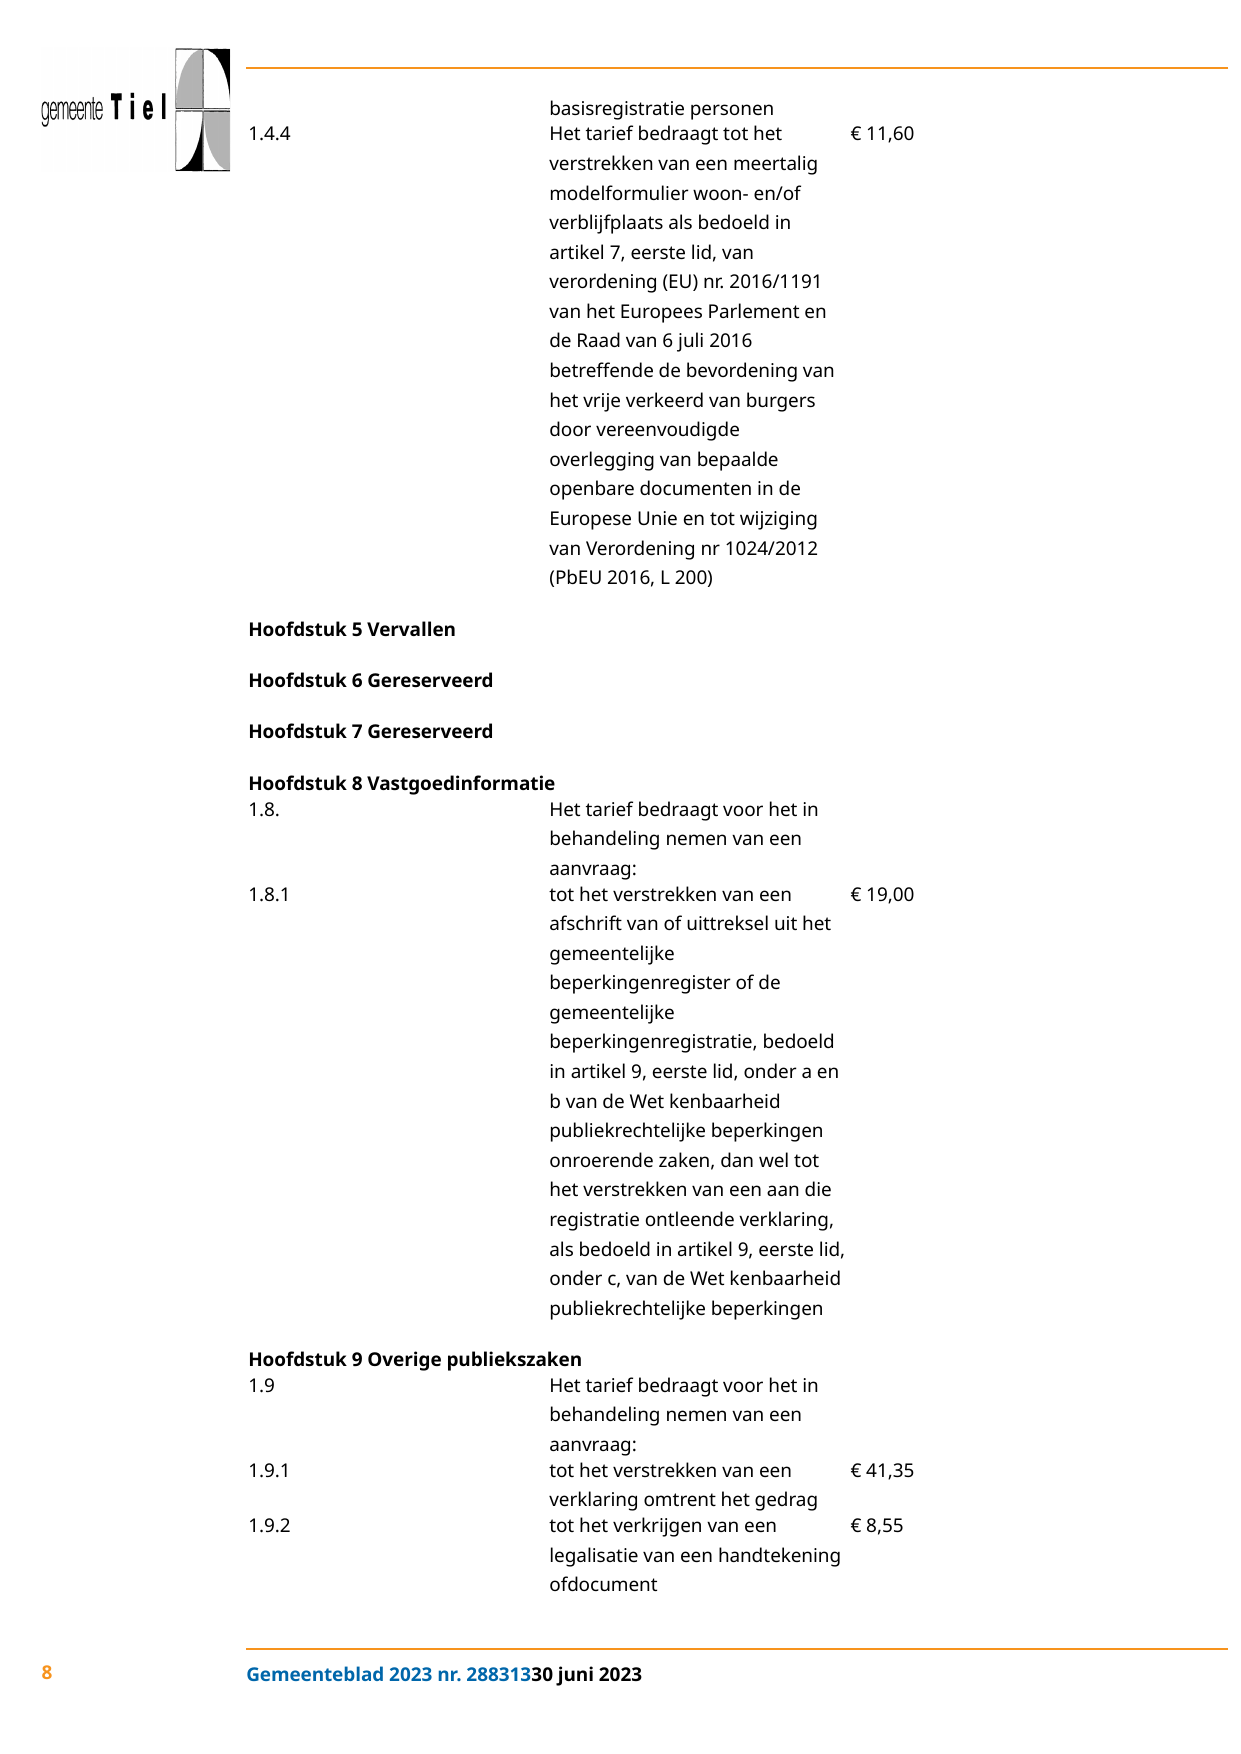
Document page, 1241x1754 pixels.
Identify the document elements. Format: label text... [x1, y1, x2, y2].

table_cell € 8,55 [850, 1512, 1152, 1597]
table_cell [549, 590, 850, 616]
table_cell [248, 1321, 549, 1346]
table_cell tot het verstrekken van een afschrift van of uittreksel uit het gemeentelijke beperkingenregister of de gemeentelijke beperkingenregistratie, bedoeld in artikel 9, eerste lid, onder a en b van de Wet kenbaarheid publiekrechtelijke beperkingen onroerende zaken, dan wel tot het verstrekken van een aan die registratie ontleende verklaring, als bedoeld in artikel 9, eerste lid, onder c, van de Wet kenbaarheid publiekrechtelijke beperkingen [549, 881, 850, 1321]
table_cell [549, 1321, 850, 1346]
table_cell 1.9 [248, 1372, 549, 1457]
table_cell [850, 693, 1152, 719]
table_cell [248, 693, 549, 719]
table_cell [549, 744, 850, 770]
table_cell [850, 1372, 1152, 1457]
table_cell [850, 641, 1152, 667]
table_cell basisregistratie personen [549, 95, 850, 121]
table_cell [549, 641, 850, 667]
table_cell [850, 590, 1152, 616]
table_cell [248, 95, 549, 121]
table_cell [248, 590, 549, 616]
table_cell [549, 693, 850, 719]
table_cell tot het verkrijgen van een legalisatie van een handtekening ofdocument [549, 1512, 850, 1597]
table_cell [850, 719, 1152, 744]
table_cell [850, 796, 1152, 881]
table_cell [850, 770, 1152, 796]
table_cell Het tarief bedraagt tot het verstrekken van een meertalig modelformulier woon- en/of verblijfplaats als bedoeld in artikel 7, eerste lid, van verordening (EU) nr. 2016/1191 van het Europees Parlement en de Raad van 6 juli 2016 betreffende de bevordening van het vrije verkeerd van burgers door vereenvoudigde overlegging van bepaalde openbare documenten in de Europese Unie en tot wijziging van Verordening nr 1024/2012 (PbEU 2016, L 200) [549, 121, 850, 590]
table_cell € 11,60 [850, 121, 1152, 590]
table_cell 1.4.4 [248, 121, 549, 590]
table_cell 1.9.2 [248, 1512, 549, 1597]
table_cell Hoofdstuk 6 Gereserveerd [248, 667, 850, 693]
table_cell tot het verstrekken van een verklaring omtrent het gedrag [549, 1457, 850, 1512]
table_cell [850, 667, 1152, 693]
table_cell [850, 1346, 1152, 1372]
table_cell Hoofdstuk 9 Overige publiekszaken [248, 1346, 850, 1372]
table_cell [248, 641, 549, 667]
table_cell [850, 1321, 1152, 1346]
table_cell [850, 95, 1152, 121]
table_cell Het tarief bedraagt voor het in behandeling nemen van een aanvraag: [549, 796, 850, 881]
table_cell € 41,35 [850, 1457, 1152, 1512]
table_cell Hoofdstuk 5 Vervallen [248, 616, 850, 641]
table_cell 1.8.1 [248, 881, 549, 1321]
table_cell Het tarief bedraagt voor het in behandeling nemen van een aanvraag: [549, 1372, 850, 1457]
table_cell 1.8. [248, 796, 549, 881]
table_cell Hoofdstuk 7 Gereserveerd [248, 719, 850, 744]
table_cell [850, 616, 1152, 641]
picture [41, 47, 231, 172]
table_cell [850, 744, 1152, 770]
table_cell 1.9.1 [248, 1457, 549, 1512]
table_cell Hoofdstuk 8 Vastgoedinformatie [248, 770, 850, 796]
table_cell € 19,00 [850, 881, 1152, 1321]
table_cell [248, 744, 549, 770]
